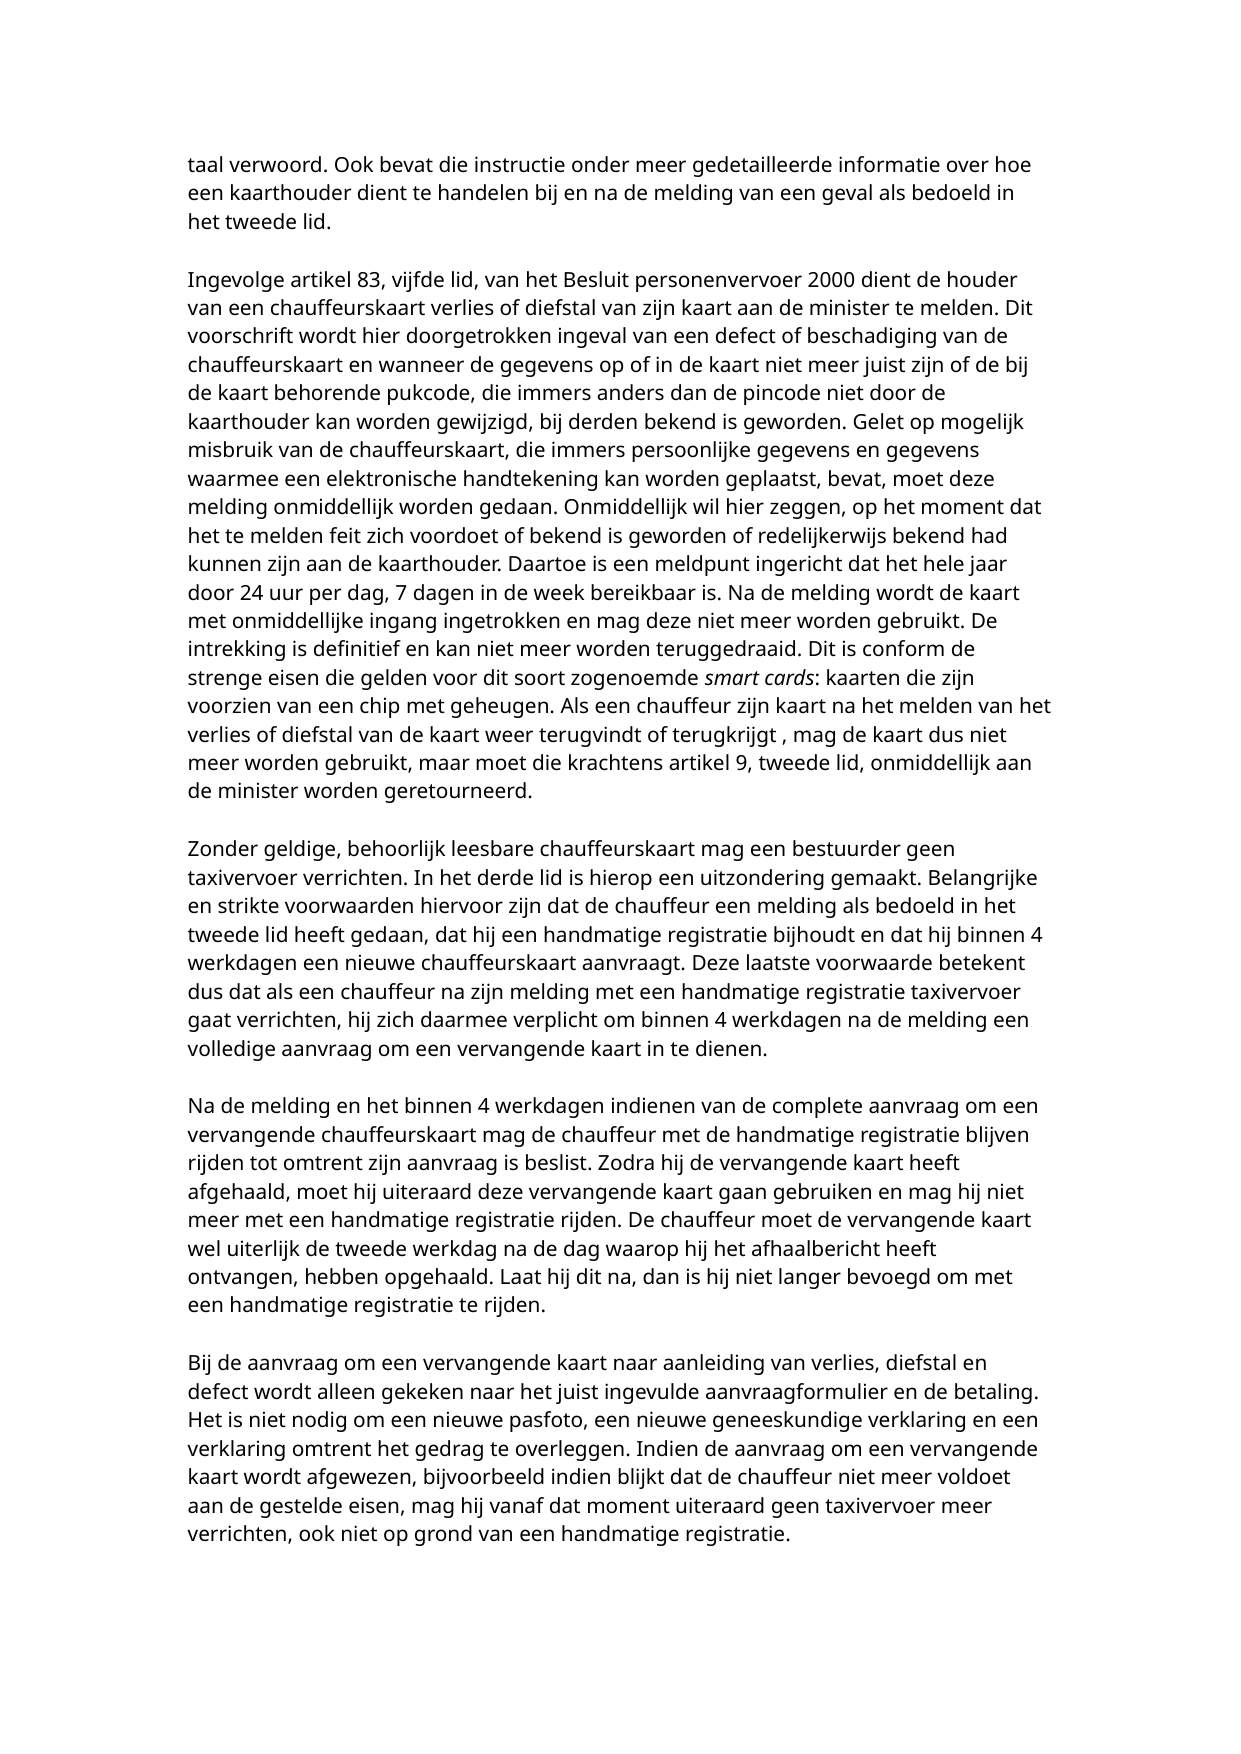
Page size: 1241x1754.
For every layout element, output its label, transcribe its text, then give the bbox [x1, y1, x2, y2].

text Na de melding en het binnen 4 werkdagen indienen van de complete aanvraag om een vervangende chauffeurskaart mag de chauffeur met de handmatige registratie blijven rijden tot omtrent zijn aanvraag is beslist. Zodra hij de vervangende kaart heeft afgehaald, moet hij uiteraard deze vervangende kaart gaan gebruiken en mag hij niet meer met een handmatige registratie rijden. De chauffeur moet de vervangende kaart wel uiterlijk de tweede werkdag na de dag waarop hij het afhaalbericht heeft ontvangen, hebben opgehaald. Laat hij dit na, dan is hij niet langer bevoegd om met een handmatige registratie te rijden. [187, 1092, 1053, 1319]
text Ingevolge artikel 83, vijfde lid, van het Besluit personenvervoer 2000 dient de houder van een chauffeurskaart verlies of diefstal van zijn kaart aan de minister te melden. Dit voorschrift wordt hier doorgetrokken ingeval van een defect of beschadiging van de chauffeurskaart en wanneer de gegevens op of in de kaart niet meer juist zijn of de bij de kaart behorende pukcode, die immers anders dan de pincode niet door de kaarthouder kan worden gewijzigd, bij derden bekend is geworden. Gelet op mogelijk misbruik van de chauffeurskaart, die immers persoonlijke gegevens en gegevens waarmee een elektronische handtekening kan worden geplaatst, bevat, moet deze melding onmiddellijk worden gedaan. Onmiddellijk wil hier zeggen, op het moment dat het te melden feit zich voordoet of bekend is geworden of redelijkerwijs bekend had kunnen zijn aan de kaarthouder. Daartoe is een meldpunt ingericht dat het hele jaar door 24 uur per dag, 7 dagen in de week bereikbaar is. Na de melding wordt de kaart met onmiddellijke ingang ingetrokken en mag deze niet meer worden gebruikt. De intrekking is definitief en kan niet meer worden teruggedraaid. Dit is conform de strenge eisen die gelden voor dit soort zogenoemde smart cards: kaarten die zijn voorzien van een chip met geheugen. Als een chauffeur zijn kaart na het melden van het verlies of diefstal van de kaart weer terugvindt of terugkrijgt , mag de kaart dus niet meer worden gebruikt, maar moet die krachtens artikel 9, tweede lid, onmiddellijk aan de minister worden geretourneerd. [187, 265, 1053, 805]
text Zonder geldige, behoorlijk leesbare chauffeurskaart mag een bestuurder geen taxivervoer verrichten. In het derde lid is hierop een uitzondering gemaakt. Belangrijke en strikte voorwaarden hiervoor zijn dat de chauffeur een melding als bedoeld in het tweede lid heeft gedaan, dat hij een handmatige registratie bijhoudt en dat hij binnen 4 werkdagen een nieuwe chauffeurskaart aanvraagt. Deze laatste voorwaarde betekent dus dat als een chauffeur na zijn melding met een handmatige registratie taxivervoer gaat verrichten, hij zich daarmee verplicht om binnen 4 werkdagen na de melding een volledige aanvraag om een vervangende kaart in te dienen. [187, 834, 1053, 1062]
text Bij de aanvraag om een vervangende kaart naar aanleiding van verlies, diefstal en defect wordt alleen gekeken naar het juist ingevulde aanvraagformulier en de betaling. Het is niet nodig om een nieuwe pasfoto, een nieuwe geneeskundige verklaring en een verklaring omtrent het gedrag te overleggen. Indien de aanvraag om een vervangende kaart wordt afgewezen, bijvoorbeeld indien blijkt dat de chauffeur niet meer voldoet aan de gestelde eisen, mag hij vanaf dat moment uiteraard geen taxivervoer meer verrichten, ook niet op grond van een handmatige registratie. [187, 1348, 1053, 1548]
text taal verwoord. Ook bevat die instructie onder meer gedetailleerde informatie over hoe een kaarthouder dient te handelen bij en na de melding van een geval als bedoeld in het tweede lid. [187, 150, 1053, 235]
